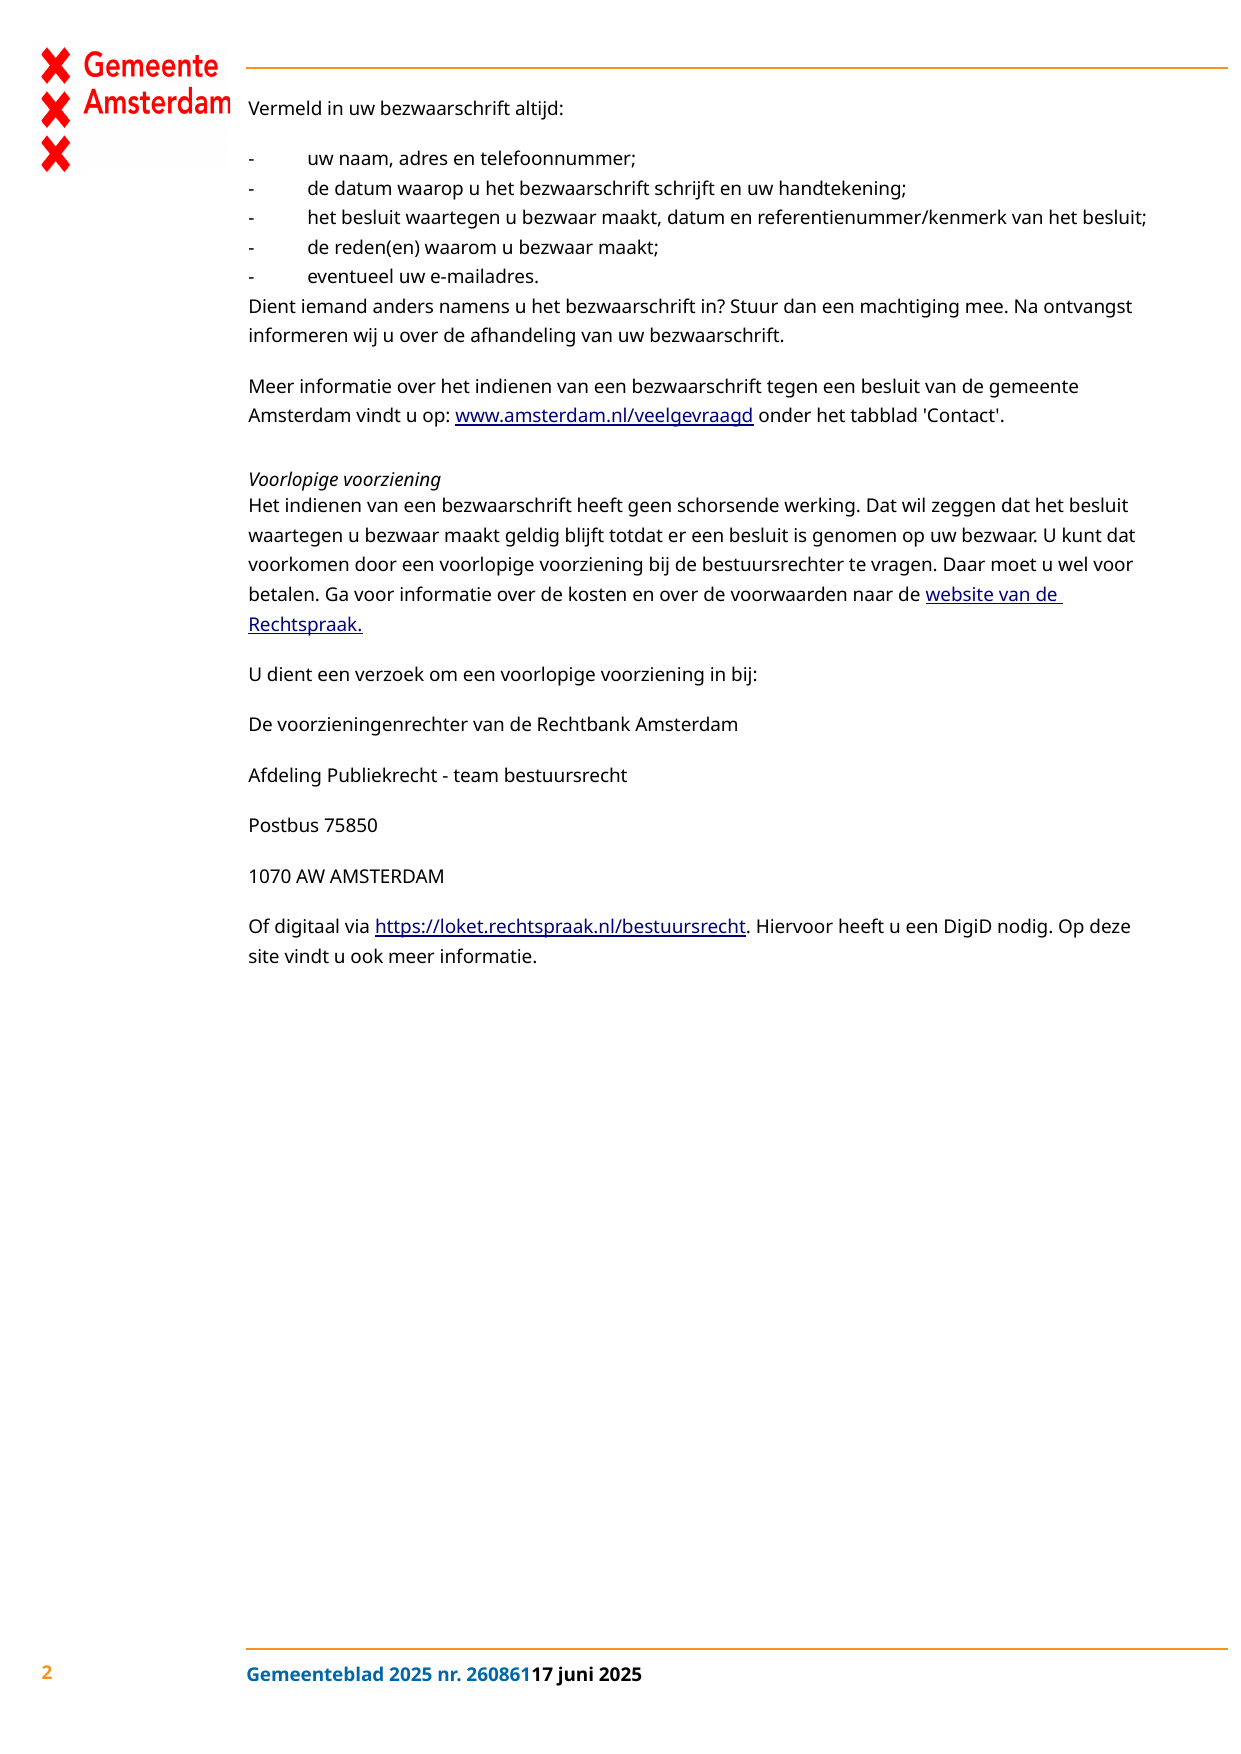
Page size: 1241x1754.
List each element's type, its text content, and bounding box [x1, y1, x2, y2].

text Afdeling Publiekrecht - team bestuursrecht [248, 762, 1152, 788]
list het besluit waartegen u bezwaar maakt, datum en referentienummer/kenmerk van het besluit; [248, 204, 1152, 230]
list eventueel uw e-mailadres. [248, 263, 1152, 289]
list uw naam, adres en telefoonnummer; [248, 145, 1152, 171]
text Dient iemand anders namens u het bezwaarschrift in? Stuur dan een machtiging mee. Na ontvangst informeren wij u over de afhandeling van uw bezwaarschrift. [248, 293, 1152, 348]
list de reden(en) waarom u bezwaar maakt; [248, 234, 1152, 260]
text Of digitaal via https://loket.rechtspraak.nl/bestuursrecht. Hiervoor heeft u een DigiD nodig. Op deze site vindt u ook meer informatie. [248, 913, 1152, 968]
text 1070 AW AMSTERDAM [248, 863, 1152, 888]
text Postbus 75850 [248, 812, 1152, 838]
text De voorzieningenrechter van de Rechtbank Amsterdam [248, 712, 1152, 737]
text Vermeld in uw bezwaarschrift altijd: [248, 95, 1152, 121]
text U dient een verzoek om een voorlopige voorziening in bij: [248, 661, 1152, 687]
text Voorlopige voorziening [248, 467, 1152, 492]
text Het indienen van een bezwaarschrift heeft geen schorsende werking. Dat wil zeggen dat het besluit waartegen u bezwaar maakt geldig blijft totdat er een besluit is genomen op uw bezwaar. U kunt dat voorkomen door een voorlopige voorziening bij de bestuursrechter te vragen. Daar moet u wel voor betalen. Ga voor informatie over de kosten en over de voorwaarden naar de website van de Rechtspraak. [248, 492, 1152, 636]
list de datum waarop u het bezwaarschrift schrijft en uw handtekening; [248, 175, 1152, 201]
text Meer informatie over het indienen van een bezwaarschrift tegen een besluit van de gemeente Amsterdam vindt u op: www.amsterdam.nl/veelgevraagd onder het tabblad 'Contact'. [248, 373, 1152, 428]
picture [41, 47, 231, 172]
